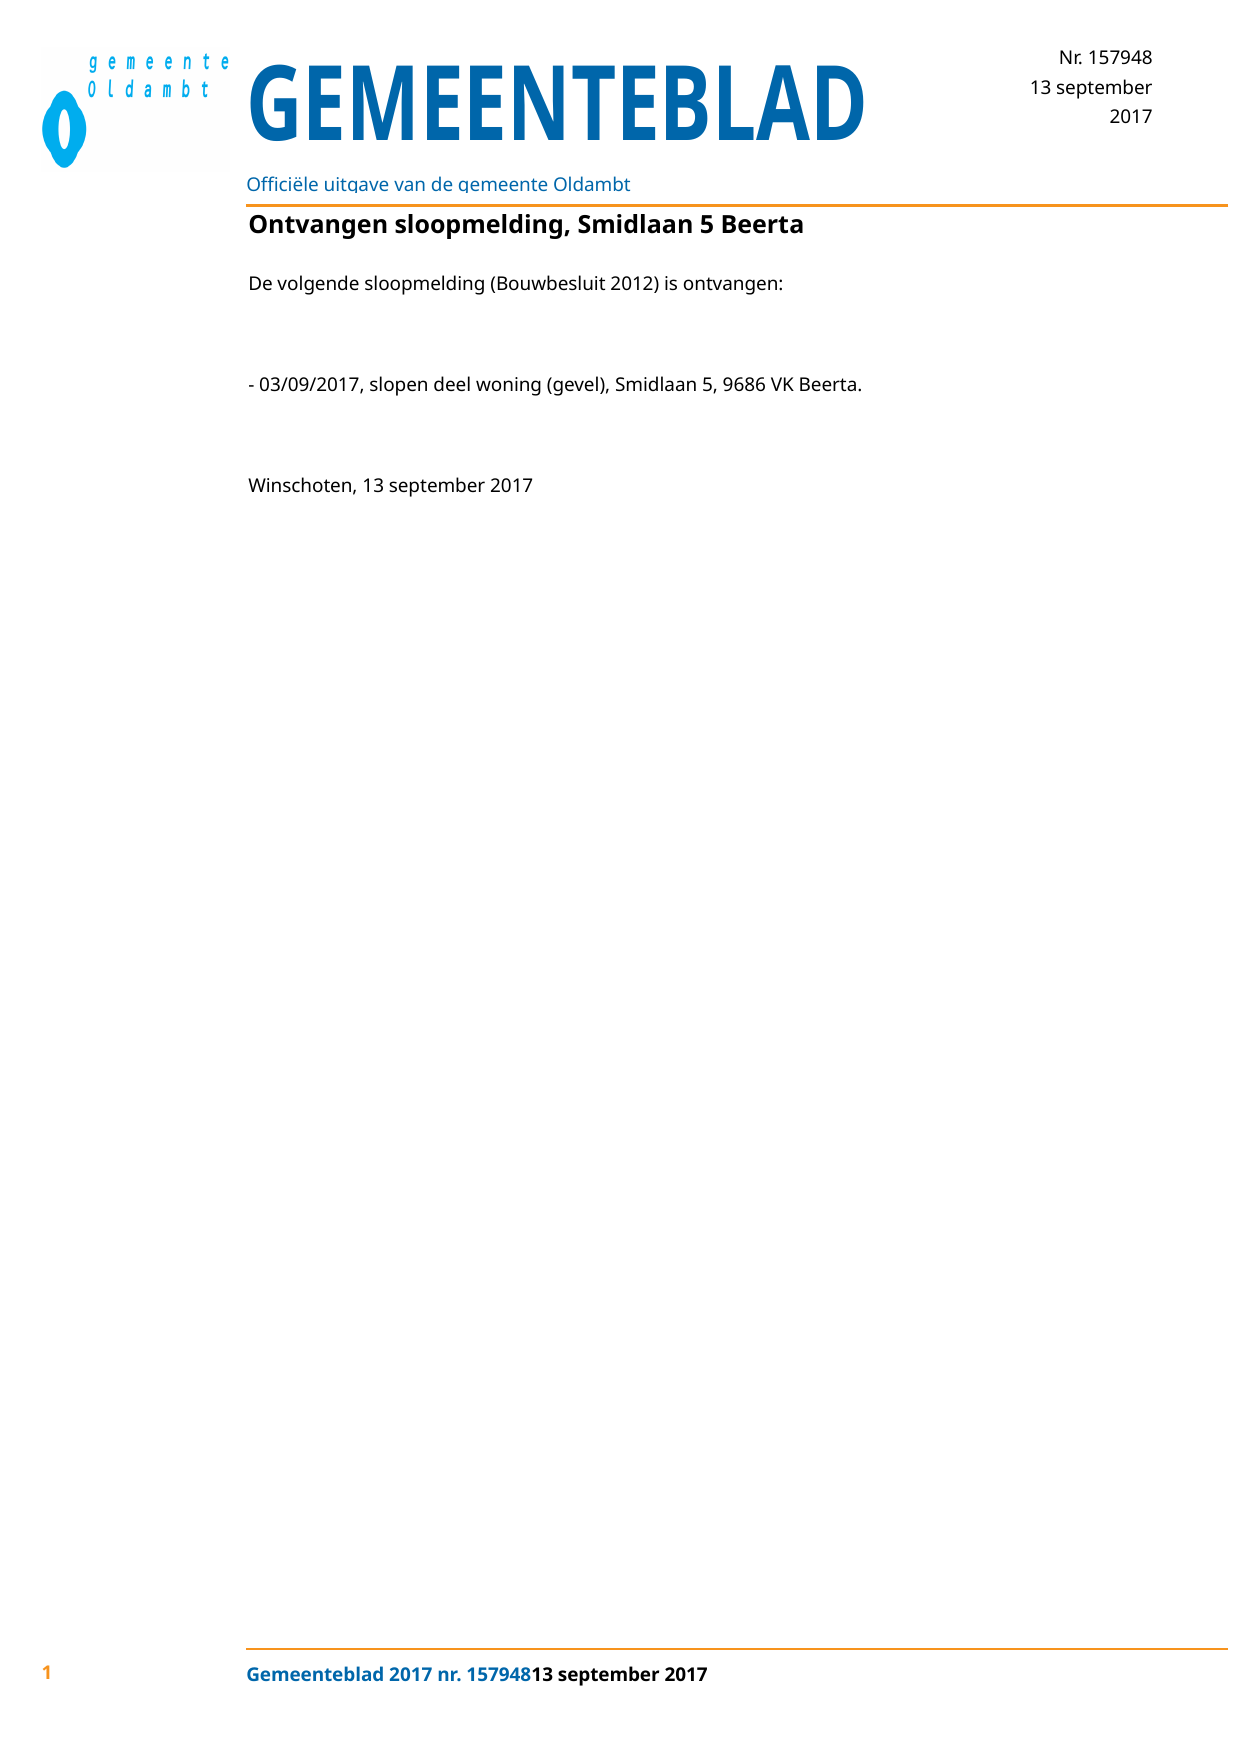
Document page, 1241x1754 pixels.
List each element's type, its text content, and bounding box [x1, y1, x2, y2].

picture [41, 47, 231, 172]
text - 03/09/2017, slopen deel woning (gevel), Smidlaan 5, 9686 VK Beerta. [248, 371, 1152, 397]
text Winschoten, 13 september 2017 [248, 472, 1152, 498]
text De volgende sloopmelding (Bouwbesluit 2012) is ontvangen: [248, 270, 1152, 296]
text Ontvangen sloopmelding, Smidlaan 5 Beerta [248, 207, 1152, 241]
